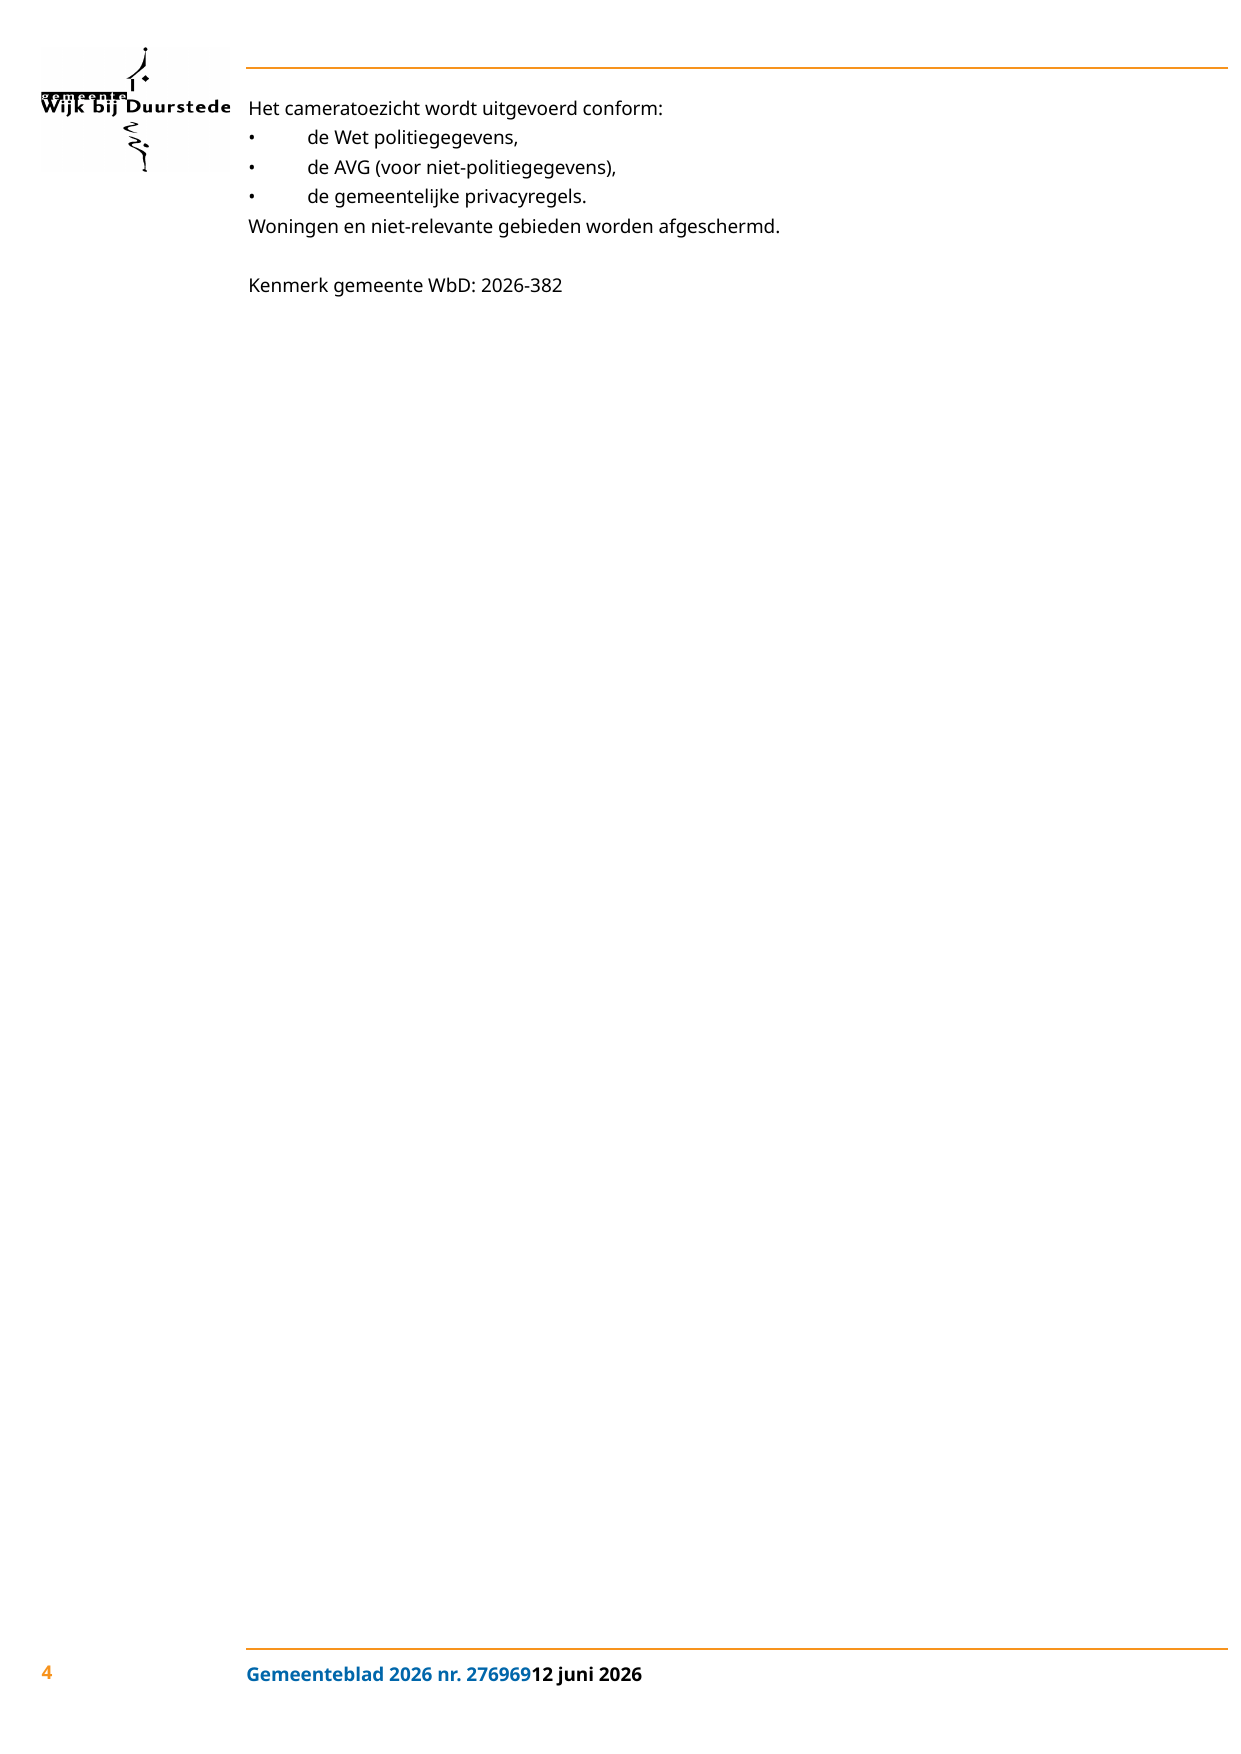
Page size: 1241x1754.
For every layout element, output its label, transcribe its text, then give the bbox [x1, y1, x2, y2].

text Woningen en niet-relevante gebieden worden afgeschermd. [248, 213, 1152, 239]
list de gemeentelijke privacyregels. [248, 183, 1152, 209]
text Het cameratoezicht wordt uitgevoerd conform: [248, 95, 1152, 121]
picture [41, 47, 231, 172]
list de Wet politiegegevens, [248, 124, 1152, 150]
text Kenmerk gemeente WbD: 2026-382 [248, 272, 1152, 298]
list de AVG (voor niet-politiegegevens), [248, 154, 1152, 180]
